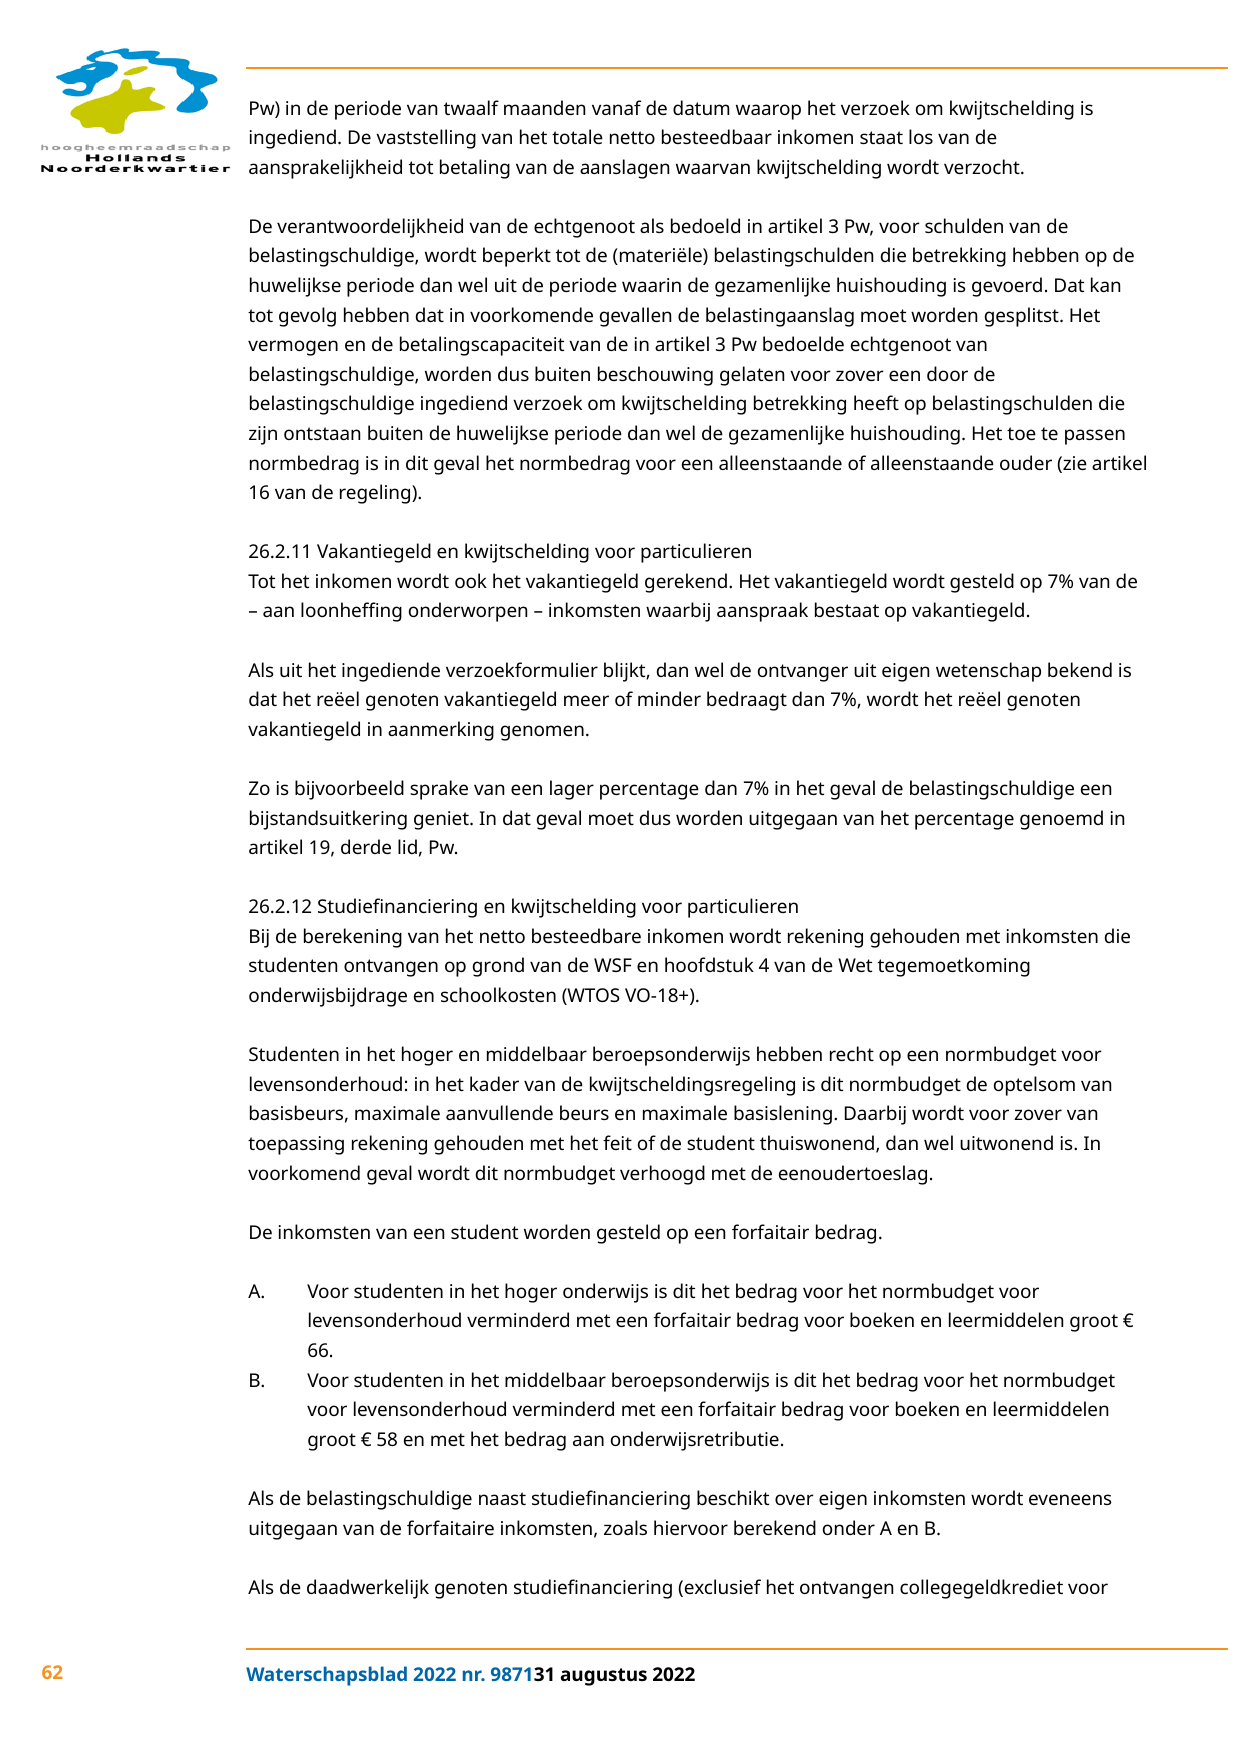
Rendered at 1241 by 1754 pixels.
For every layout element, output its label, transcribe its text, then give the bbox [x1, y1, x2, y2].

text Als uit het ingediende verzoekformulier blijkt, dan wel de ontvanger uit eigen wetenschap bekend is dat het reëel genoten vakantiegeld meer of minder bedraagt dan 7%, wordt het reëel genoten vakantiegeld in aanmerking genomen. [248, 657, 1152, 742]
text De verantwoordelijkheid van de echtgenoot als bedoeld in artikel 3 Pw, voor schulden van de belastingschuldige, wordt beperkt tot de (materiële) belastingschulden die betrekking hebben op de huwelijkse periode dan wel uit de periode waarin de gezamenlijke huishouding is gevoerd. Dat kan tot gevolg hebben dat in voorkomende gevallen de belastingaanslag moet worden gesplitst. Het vermogen en de betalingscapaciteit van de in artikel 3 Pw bedoelde echtgenoot van belastingschuldige, worden dus buiten beschouwing gelaten voor zover een door de belastingschuldige ingediend verzoek om kwijtschelding betrekking heeft op belastingschulden die zijn ontstaan buiten de huwelijkse periode dan wel de gezamenlijke huishouding. Het toe te passen normbedrag is in dit geval het normbedrag voor een alleenstaande of alleenstaande ouder (zie artikel 16 van de regeling). [248, 213, 1152, 505]
text De inkomsten van een student worden gesteld op een forfaitair bedrag. [248, 1219, 1152, 1245]
text Bij de berekening van het netto besteedbare inkomen wordt rekening gehouden met inkomsten die studenten ontvangen op grond van de WSF en hoofdstuk 4 van de Wet tegemoetkoming onderwijsbijdrage en schoolkosten (WTOS VO-18+). [248, 923, 1152, 1008]
text Als de belastingschuldige naast studiefinanciering beschikt over eigen inkomsten wordt eveneens uitgegaan van de forfaitaire inkomsten, zoals hiervoor berekend onder A en B. [248, 1485, 1152, 1541]
text Pw) in de periode van twaalf maanden vanaf de datum waarop het verzoek om kwijtschelding is ingediend. De vaststelling van het totale netto besteedbaar inkomen staat los van de aansprakelijkheid tot betaling van de aanslagen waarvan kwijtschelding wordt verzocht. [248, 95, 1152, 180]
list Voor studenten in het hoger onderwijs is dit het bedrag voor het normbudget voor levensonderhoud verminderd met een forfaitair bedrag voor boeken en leermiddelen groot € 66. [248, 1278, 1152, 1363]
list Voor studenten in het middelbaar beroepsonderwijs is dit het bedrag voor het normbudget voor levensonderhoud verminderd met een forfaitair bedrag voor boeken en leermiddelen groot € 58 en met het bedrag aan onderwijsretributie. [248, 1367, 1152, 1452]
text Tot het inkomen wordt ook het vakantiegeld gerekend. Het vakantiegeld wordt gesteld op 7% van de – aan loonheffing onderworpen – inkomsten waarbij aanspraak bestaat op vakantiegeld. [248, 568, 1152, 623]
text Als de daadwerkelijk genoten studiefinanciering (exclusief het ontvangen collegegeldkrediet voor [248, 1574, 1152, 1600]
text 26.2.12 Studiefinanciering en kwijtschelding voor particulieren [248, 893, 1152, 919]
text Studenten in het hoger en middelbaar beroepsonderwijs hebben recht op een normbudget voor levensonderhoud: in het kader van de kwijtscheldingsregeling is dit normbudget de optelsom van basisbeurs, maximale aanvullende beurs en maximale basislening. Daarbij wordt voor zover van toepassing rekening gehouden met het feit of de student thuiswonend, dan wel uitwonend is. In voorkomend geval wordt dit normbudget verhoogd met de eenoudertoeslag. [248, 1041, 1152, 1186]
text 26.2.11 Vakantiegeld en kwijtschelding voor particulieren [248, 538, 1152, 564]
picture [41, 47, 231, 172]
text Zo is bijvoorbeeld sprake van een lager percentage dan 7% in het geval de belastingschuldige een bijstandsuitkering geniet. In dat geval moet dus worden uitgegaan van het percentage genoemd in artikel 19, derde lid, Pw. [248, 775, 1152, 860]
